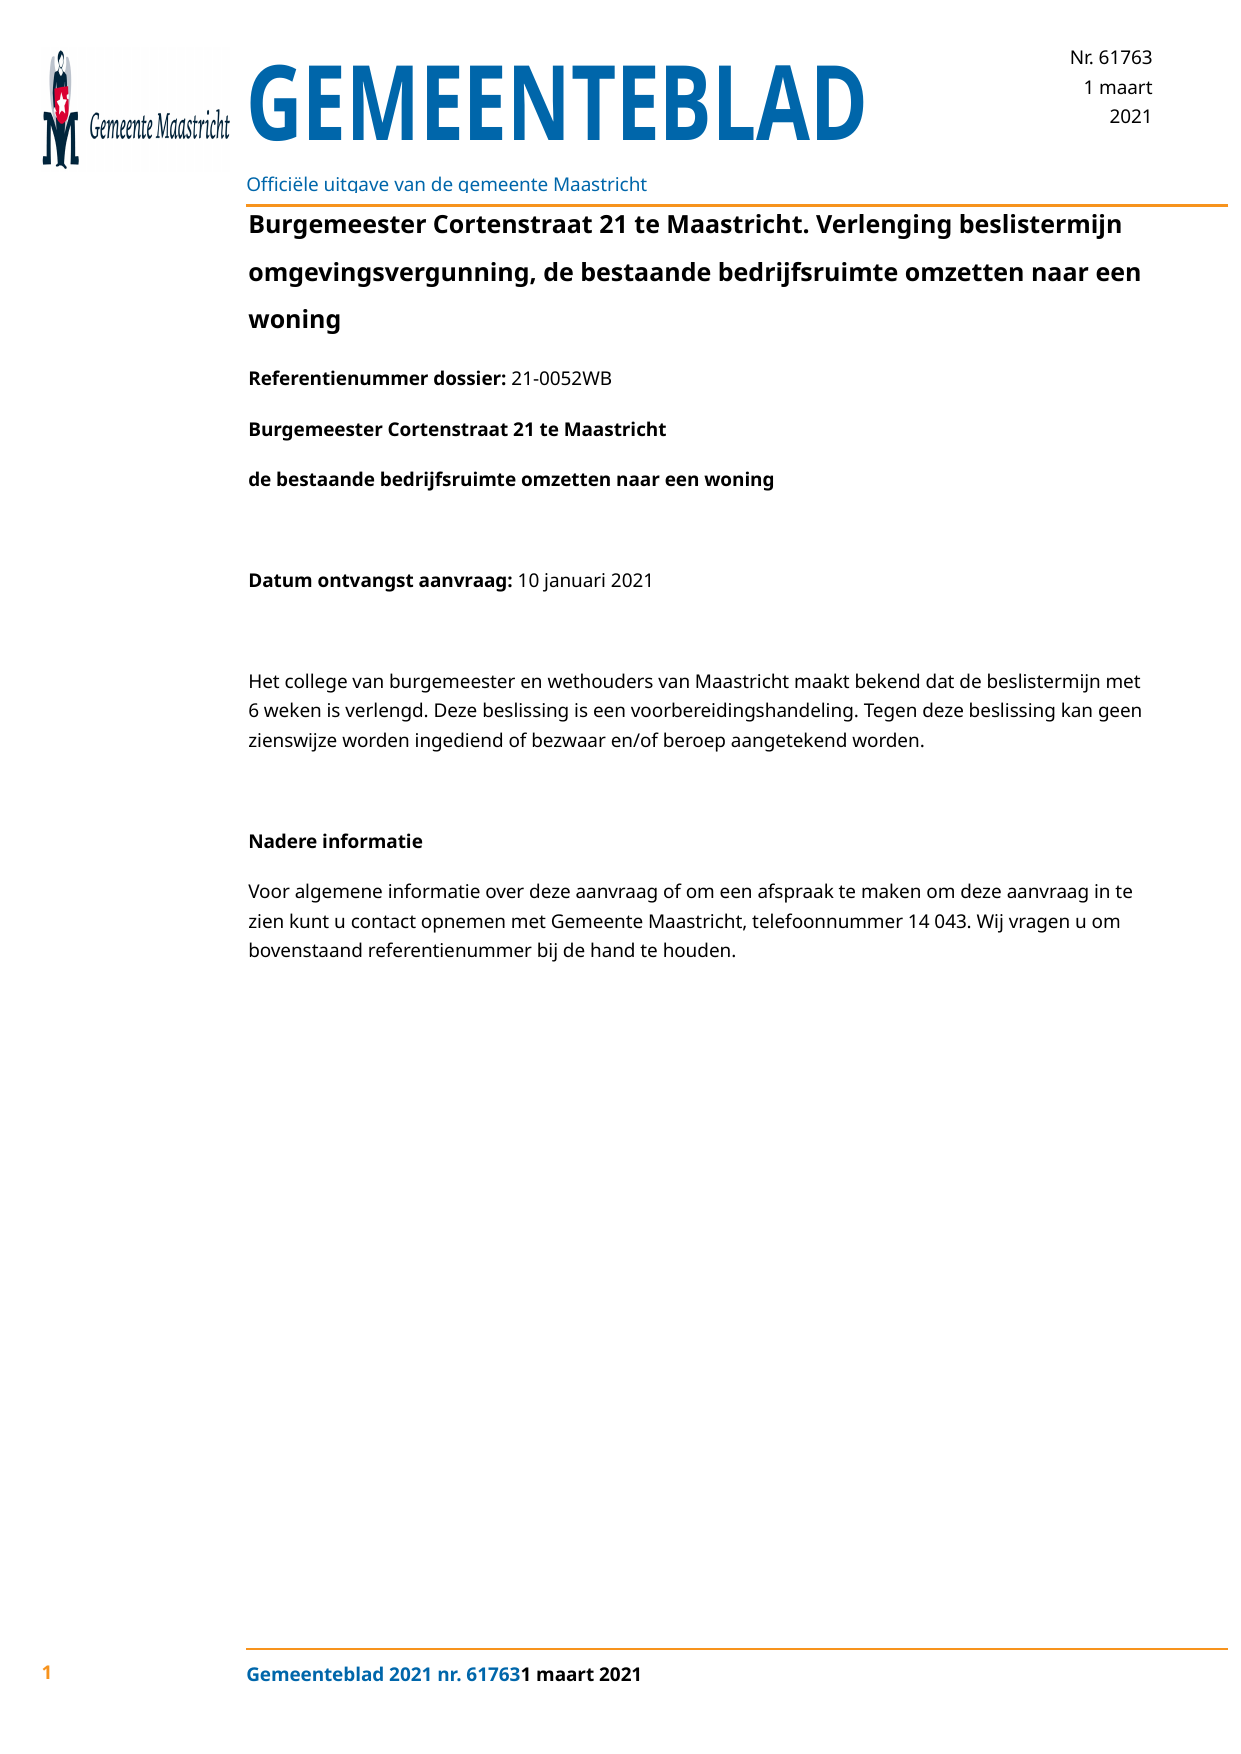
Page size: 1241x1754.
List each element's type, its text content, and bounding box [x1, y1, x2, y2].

text de bestaande bedrijfsruimte omzetten naar een woning [248, 466, 1152, 492]
text Referentienummer dossier: 21-0052WB [248, 366, 1152, 391]
text Burgemeester Cortenstraat 21 te Maastricht [248, 416, 1152, 442]
text Datum ontvangst aanvraag: 10 januari 2021 [248, 567, 1152, 593]
picture [41, 47, 231, 172]
text Het college van burgemeester en wethouders van Maastricht maakt bekend dat de beslistermijn met 6 weken is verlengd. Deze beslissing is een voorbereidingshandeling. Tegen deze beslissing kan geen zienswijze worden ingediend of bezwaar en/of beroep aangetekend worden. [248, 668, 1152, 753]
text Burgemeester Cortenstraat 21 te Maastricht. Verlenging beslistermijn omgevingsvergunning, de bestaande bedrijfsruimte omzetten naar een woning [248, 207, 1152, 336]
text Nadere informatie [248, 828, 1152, 854]
text Voor algemene informatie over deze aanvraag of om een afspraak te maken om deze aanvraag in te zien kunt u contact opnemen met Gemeente Maastricht, telefoonnummer 14 043. Wij vragen u om bovenstaand referentienummer bij de hand te houden. [248, 878, 1152, 963]
